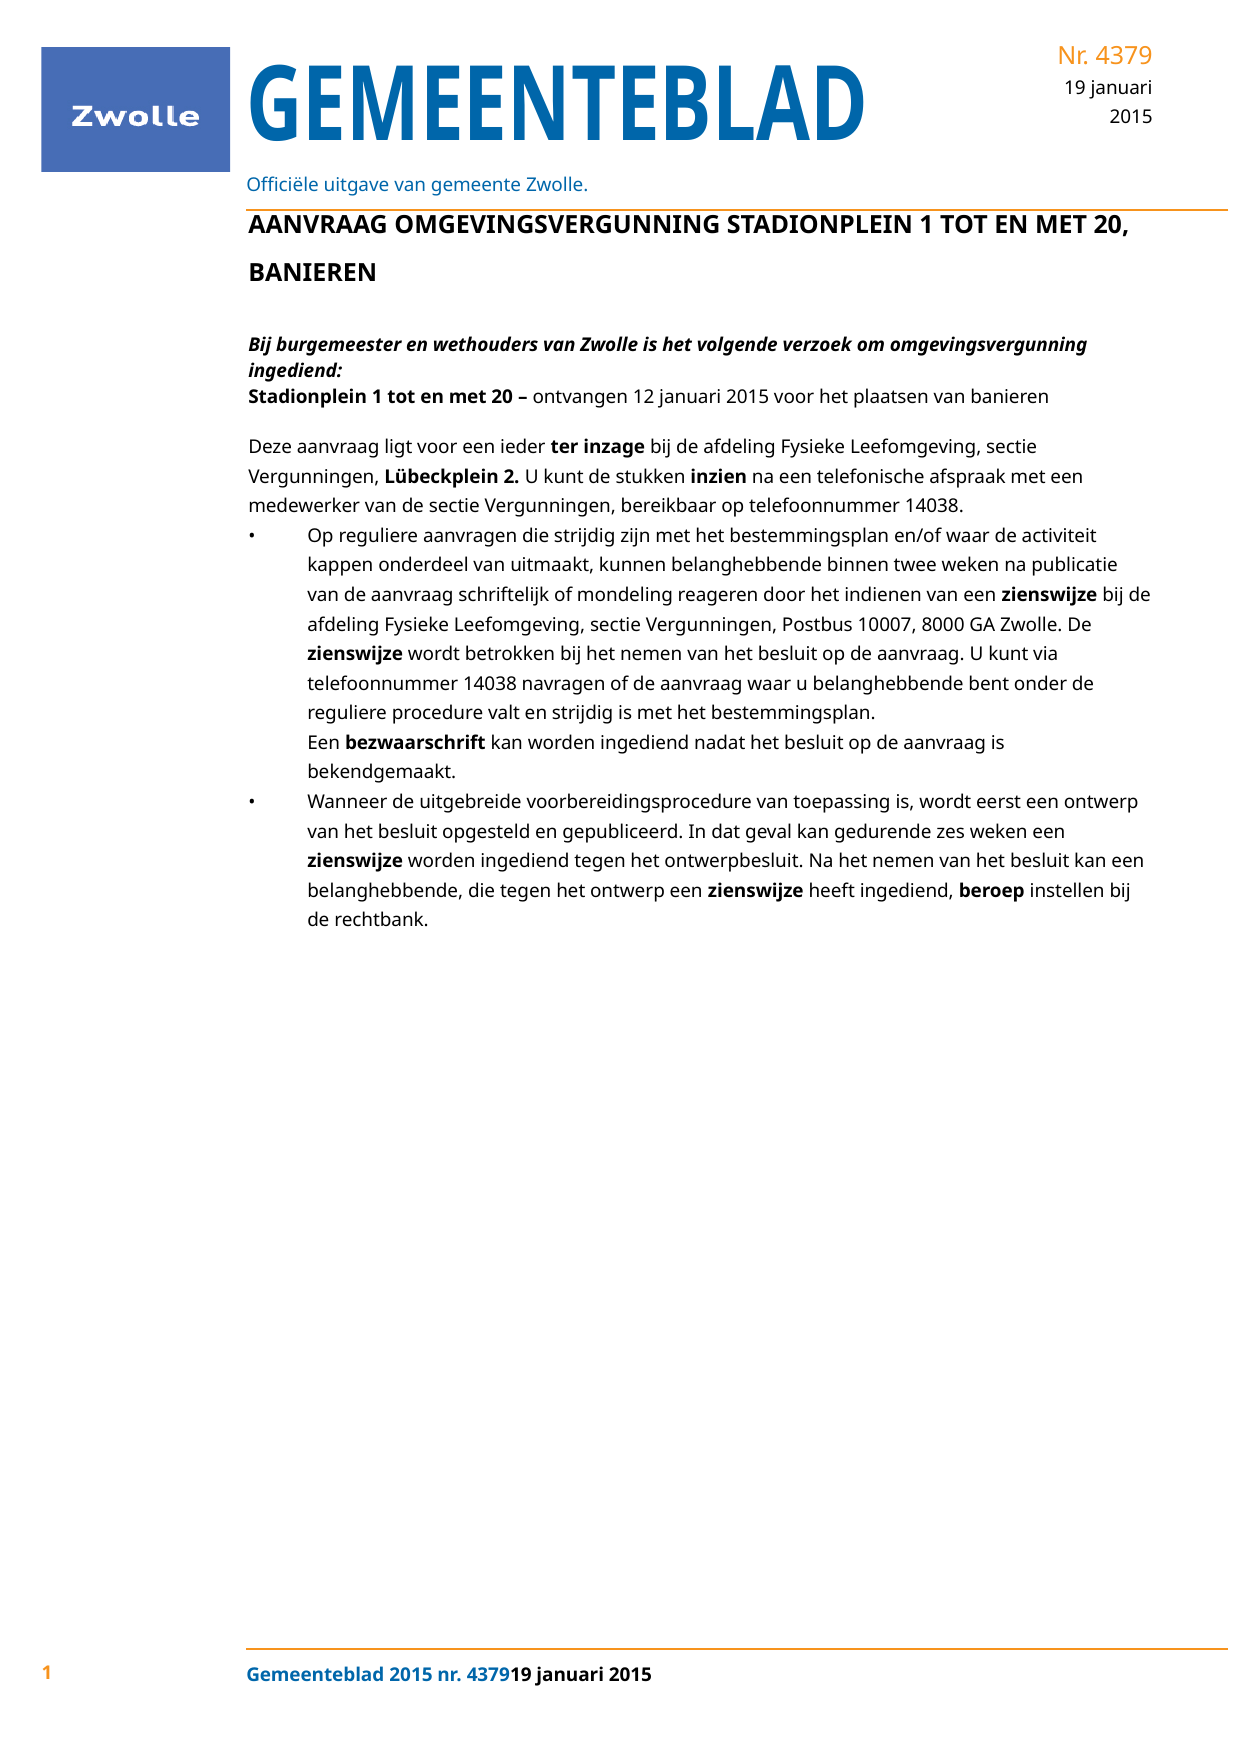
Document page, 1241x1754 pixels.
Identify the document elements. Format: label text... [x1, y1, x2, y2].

text Bij burgemeester en wethouders van Zwolle is het volgende verzoek om omgevingsvergunning ingediend: [248, 331, 1152, 383]
text Stadionplein 1 tot en met 20 – ontvangen 12 januari 2015 voor het plaatsen van banieren [248, 383, 1152, 409]
list Een bezwaarschrift kan worden ingediend nadat het besluit op de aanvraag is bekendgemaakt. [248, 729, 1152, 784]
text AANVRAAG OMGEVINGSVERGUNNING STADIONPLEIN 1 TOT EN MET 20, BANIEREN [248, 211, 1152, 288]
text Deze aanvraag ligt voor een ieder ter inzage bij de afdeling Fysieke Leefomgeving, sectie Vergunningen, Lübeckplein 2. U kunt de stukken inzien na een telefonische afspraak met een medewerker van de sectie Vergunningen, bereikbaar op telefoonnummer 14038. [248, 433, 1152, 518]
picture [41, 47, 231, 172]
list Op reguliere aanvragen die strijdig zijn met het bestemmingsplan en/of waar de activiteit kappen onderdeel van uitmaakt, kunnen belanghebbende binnen twee weken na publicatie van de aanvraag schriftelijk of mondeling reageren door het indienen van een zienswijze bij de afdeling Fysieke Leefomgeving, sectie Vergunningen, Postbus 10007, 8000 GA Zwolle. De zienswijze wordt betrokken bij het nemen van het besluit op de aanvraag. U kunt via telefoonnummer 14038 navragen of de aanvraag waar u belanghebbende bent onder de reguliere procedure valt en strijdig is met het bestemmingsplan. [248, 522, 1152, 725]
list Wanneer de uitgebreide voorbereidingsprocedure van toepassing is, wordt eerst een ontwerp van het besluit opgesteld en gepubliceerd. In dat geval kan gedurende zes weken een zienswijze worden ingediend tegen het ontwerpbesluit. Na het nemen van het besluit kan een belanghebbende, die tegen het ontwerp een zienswijze heeft ingediend, beroep instellen bij de rechtbank. [248, 788, 1152, 932]
